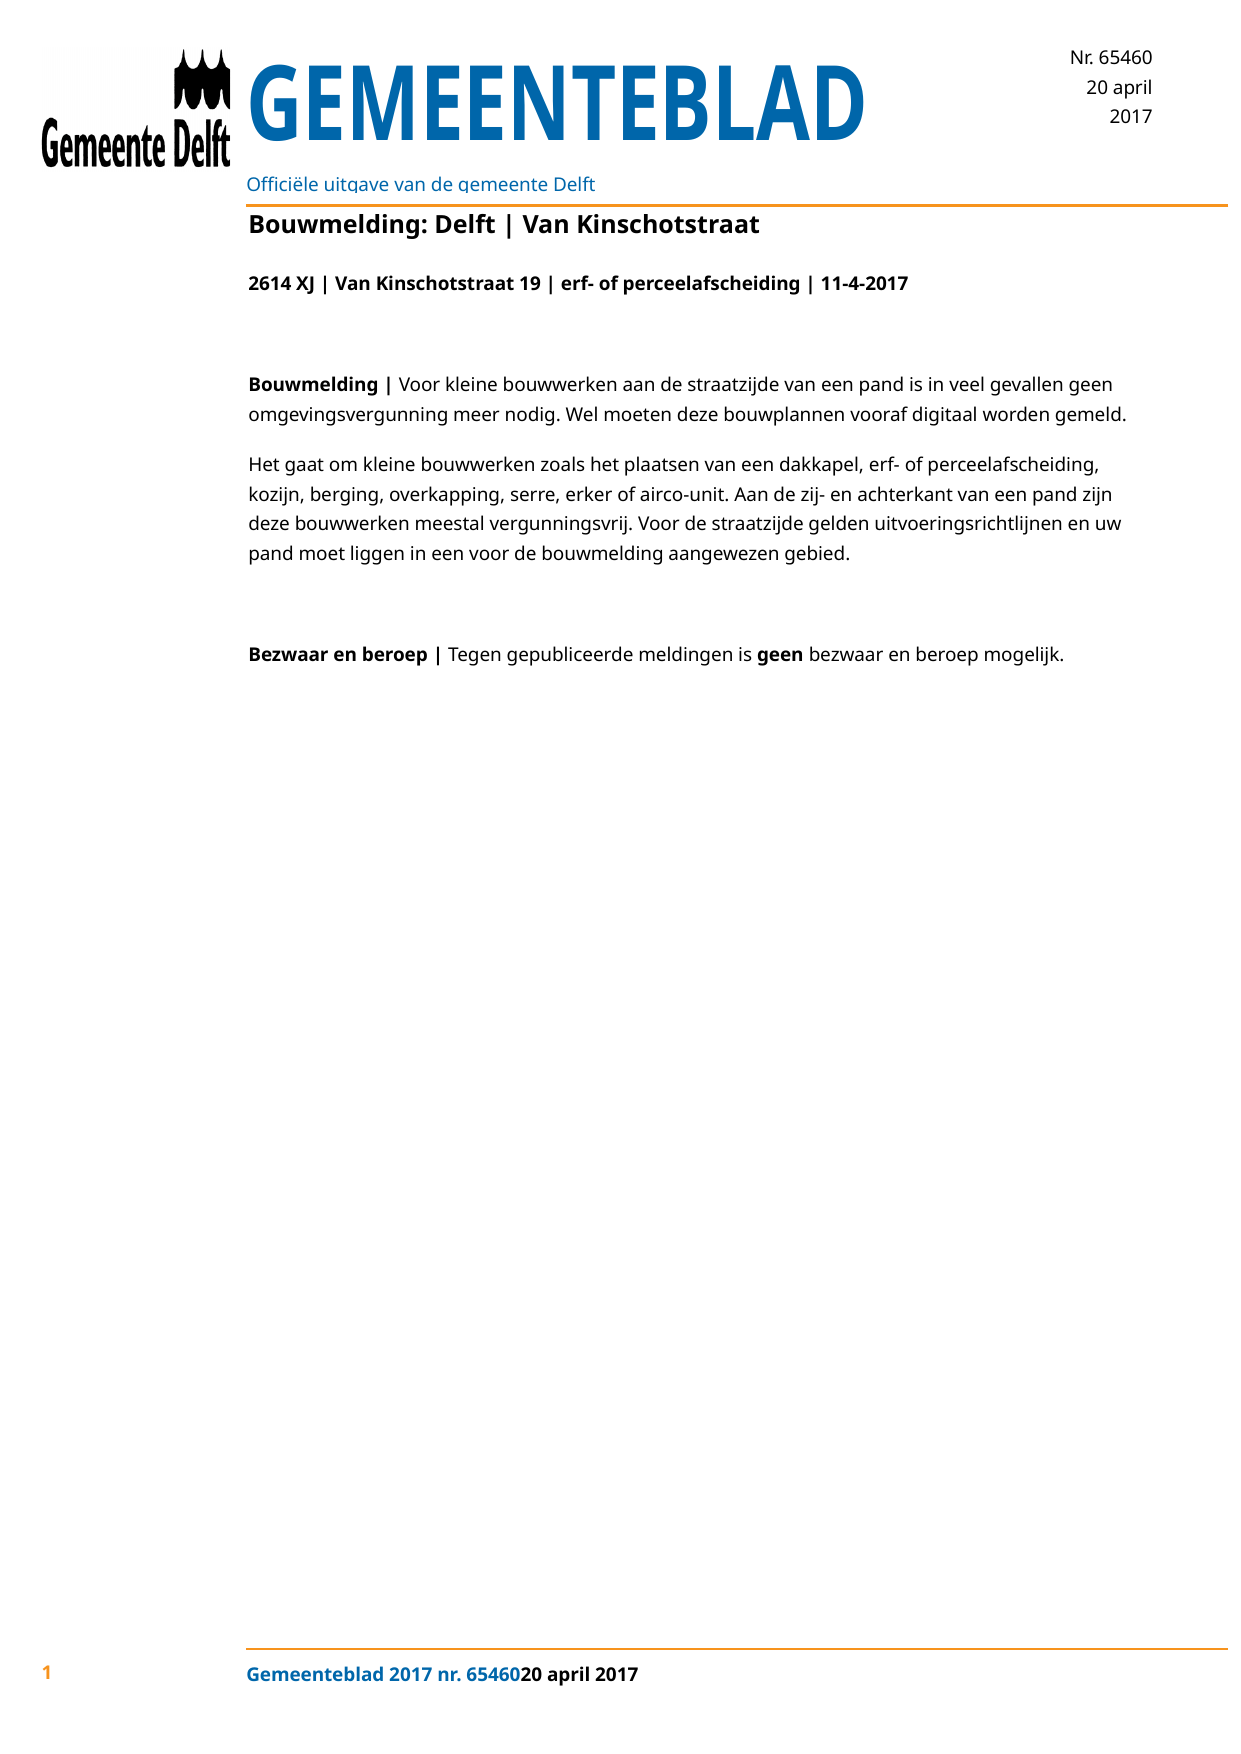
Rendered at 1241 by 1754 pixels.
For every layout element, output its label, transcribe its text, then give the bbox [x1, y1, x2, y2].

text Bezwaar en beroep | Tegen gepubliceerde meldingen is geen bezwaar en beroep mogelijk. [248, 641, 1152, 666]
text Bouwmelding | Voor kleine bouwwerken aan de straatzijde van een pand is in veel gevallen geen omgevingsvergunning meer nodig. Wel moeten deze bouwplannen vooraf digitaal worden gemeld. [248, 371, 1152, 426]
text 2614 XJ | Van Kinschotstraat 19 | erf- of perceelafscheiding | 11-4-2017 [248, 270, 1152, 296]
picture [41, 47, 231, 172]
text Bouwmelding: Delft | Van Kinschotstraat [248, 207, 1152, 241]
text Het gaat om kleine bouwwerken zoals het plaatsen van een dakkapel, erf- of perceelafscheiding, kozijn, berging, overkapping, serre, erker of airco-unit. Aan de zij- en achterkant van een pand zijn deze bouwwerken meestal vergunningsvrij. Voor de straatzijde gelden uitvoeringsrichtlijnen en uw pand moet liggen in een voor de bouwmelding aangewezen gebied. [248, 451, 1152, 566]
